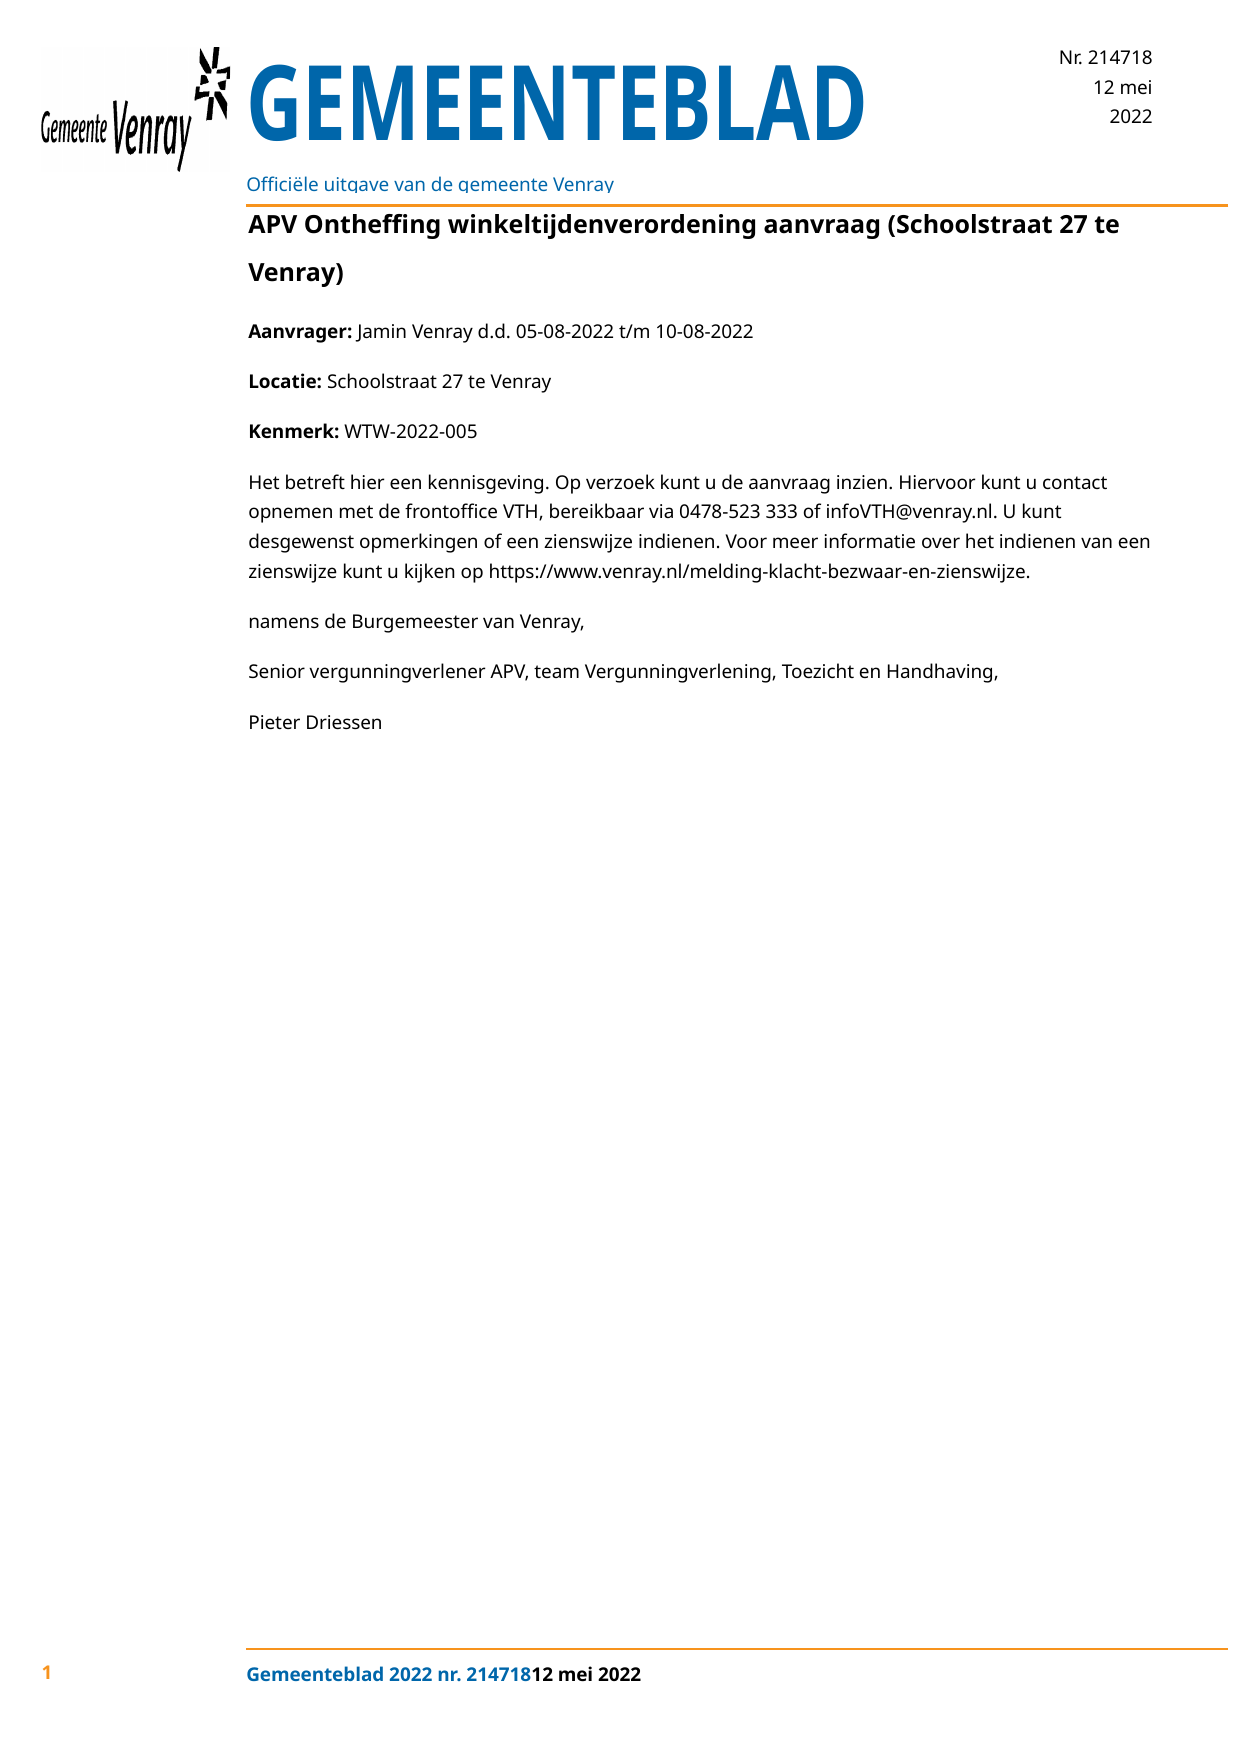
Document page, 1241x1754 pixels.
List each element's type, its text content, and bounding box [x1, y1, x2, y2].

text APV Ontheffing winkeltijdenverordening aanvraag (Schoolstraat 27 te Venray) [248, 207, 1152, 288]
text Pieter Driessen [248, 709, 1152, 735]
picture [41, 47, 231, 172]
text Kenmerk: WTW-2022-005 [248, 419, 1152, 444]
text Locatie: Schoolstraat 27 te Venray [248, 368, 1152, 394]
text Het betreft hier een kennisgeving. Op verzoek kunt u de aanvraag inzien. Hiervoor kunt u contact opnemen met de frontoffice VTH, bereikbaar via 0478-523 333 of infoVTH@venray.nl. U kunt desgewenst opmerkingen of een zienswijze indienen. Voor meer informatie over het indienen van een zienswijze kunt u kijken op https://www.venray.nl/melding-klacht-bezwaar-en-zienswijze. [248, 469, 1152, 584]
text Senior vergunningverlener APV, team Vergunningverlening, Toezicht en Handhaving, [248, 659, 1152, 684]
text namens de Burgemeester van Venray, [248, 608, 1152, 634]
text Aanvrager: Jamin Venray d.d. 05-08-2022 t/m 10-08-2022 [248, 318, 1152, 344]
